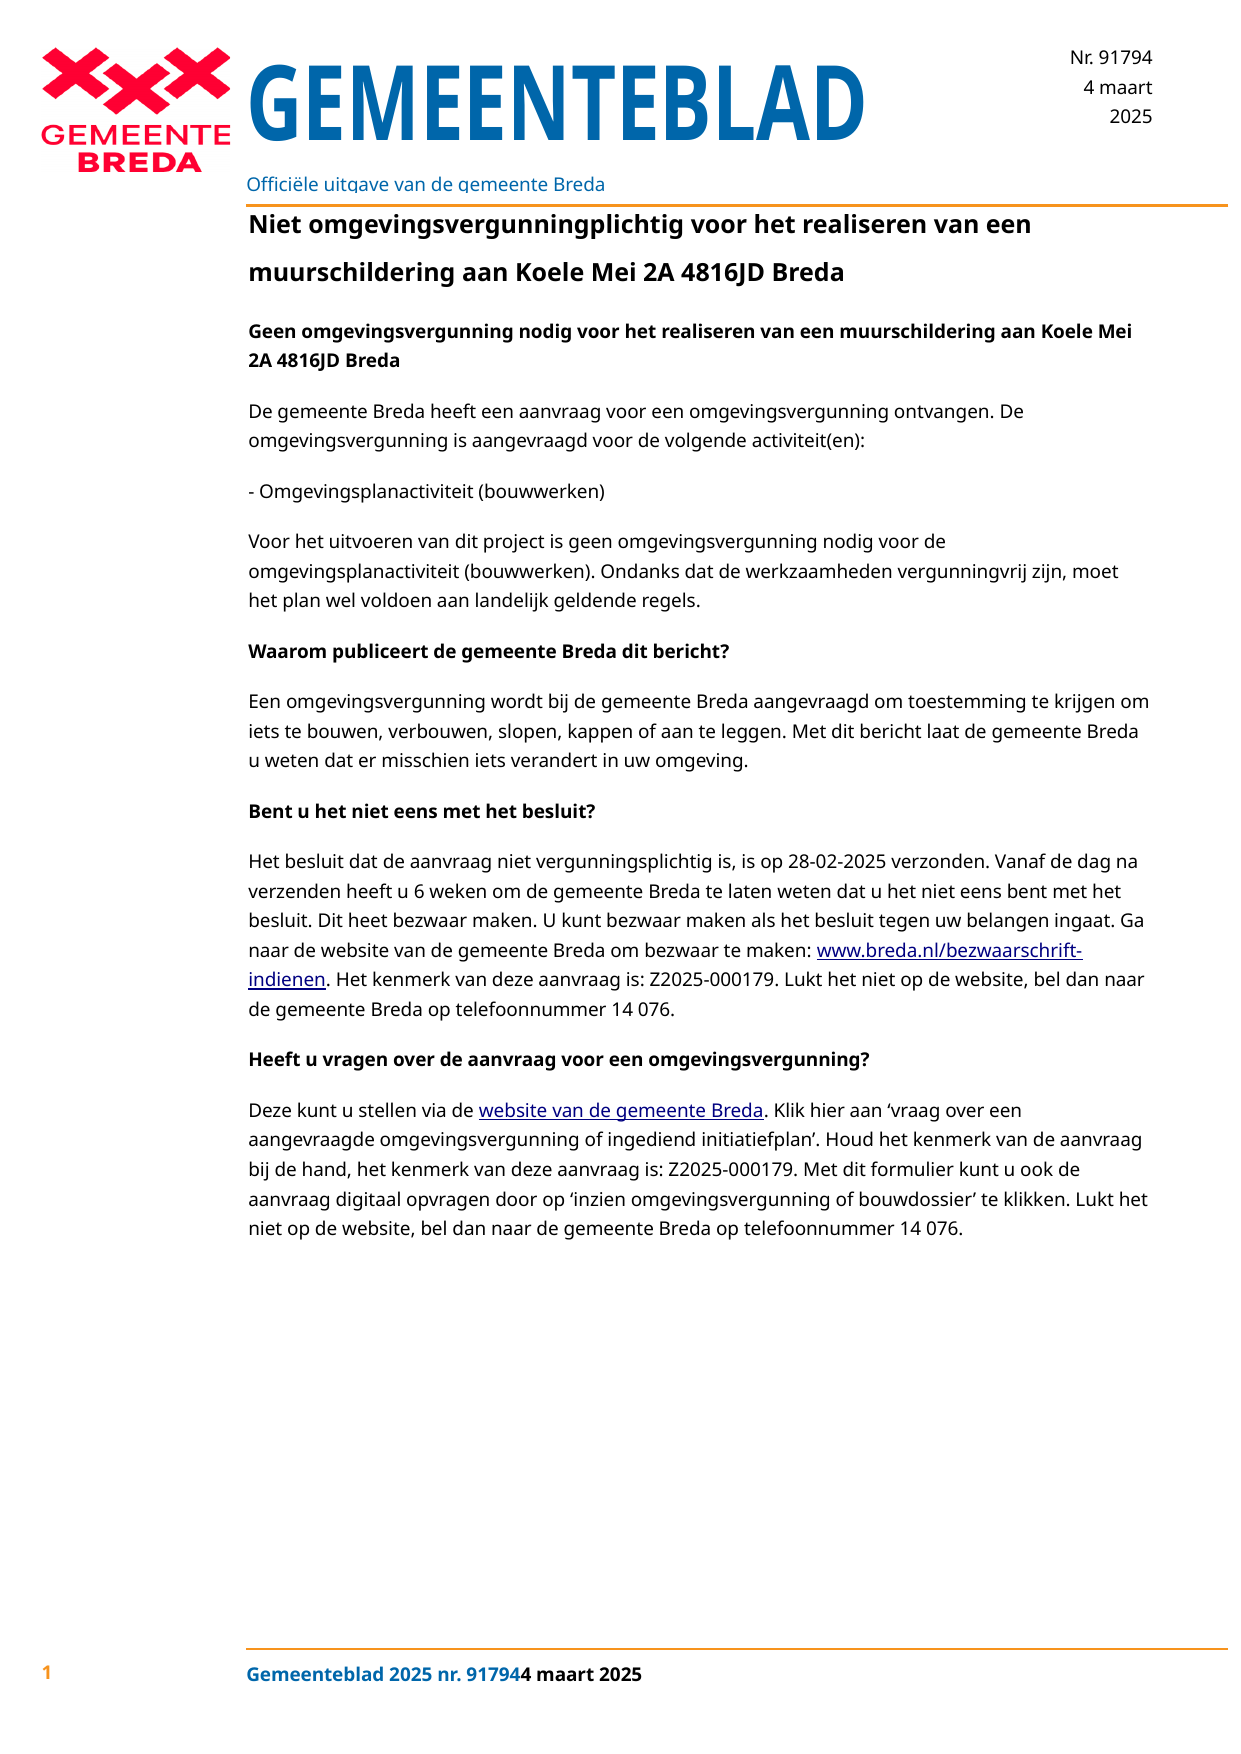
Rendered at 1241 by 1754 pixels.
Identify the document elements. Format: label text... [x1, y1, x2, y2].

text Niet omgevingsvergunningplichtig voor het realiseren van een muurschildering aan Koele Mei 2A 4816JD Breda [248, 207, 1152, 288]
text De gemeente Breda heeft een aanvraag voor een omgevingsvergunning ontvangen. De omgevingsvergunning is aangevraagd voor de volgende activiteit(en): [248, 398, 1152, 453]
picture [41, 47, 231, 172]
text Bent u het niet eens met het besluit? [248, 798, 1152, 824]
text Geen omgevingsvergunning nodig voor het realiseren van een muurschildering aan Koele Mei 2A 4816JD Breda [248, 318, 1152, 373]
text Waarom publiceert de gemeente Breda dit bericht? [248, 638, 1152, 664]
text Voor het uitvoeren van dit project is geen omgevingsvergunning nodig voor de omgevingsplanactiviteit (bouwwerken). Ondanks dat de werkzaamheden vergunningvrij zijn, moet het plan wel voldoen aan landelijk geldende regels. [248, 528, 1152, 613]
text Deze kunt u stellen via de website van de gemeente Breda. Klik hier aan ‘vraag over een aangevraagde omgevingsvergunning of ingediend initiatiefplan’. Houd het kenmerk van de aanvraag bij de hand, het kenmerk van deze aanvraag is: Z2025-000179. Met dit formulier kunt u ook de aanvraag digitaal opvragen door op ‘inzien omgevingsvergunning of bouwdossier’ te klikken. Lukt het niet op de website, bel dan naar de gemeente Breda op telefoonnummer 14 076. [248, 1097, 1152, 1241]
text Heeft u vragen over de aanvraag voor een omgevingsvergunning? [248, 1047, 1152, 1072]
text Het besluit dat de aanvraag niet vergunningsplichtig is, is op 28-02-2025 verzonden. Vanaf de dag na verzenden heeft u 6 weken om de gemeente Breda te laten weten dat u het niet eens bent met het besluit. Dit heet bezwaar maken. U kunt bezwaar maken als het besluit tegen uw belangen ingaat. Ga naar de website van de gemeente Breda om bezwaar te maken: www.breda.nl/bezwaarschrift-indienen. Het kenmerk van deze aanvraag is: Z2025-000179. Lukt het niet op de website, bel dan naar de gemeente Breda op telefoonnummer 14 076. [248, 848, 1152, 1022]
text - Omgevingsplanactiviteit (bouwwerken) [248, 478, 1152, 504]
text Een omgevingsvergunning wordt bij de gemeente Breda aangevraagd om toestemming te krijgen om iets te bouwen, verbouwen, slopen, kappen of aan te leggen. Met dit bericht laat de gemeente Breda u weten dat er misschien iets verandert in uw omgeving. [248, 688, 1152, 773]
